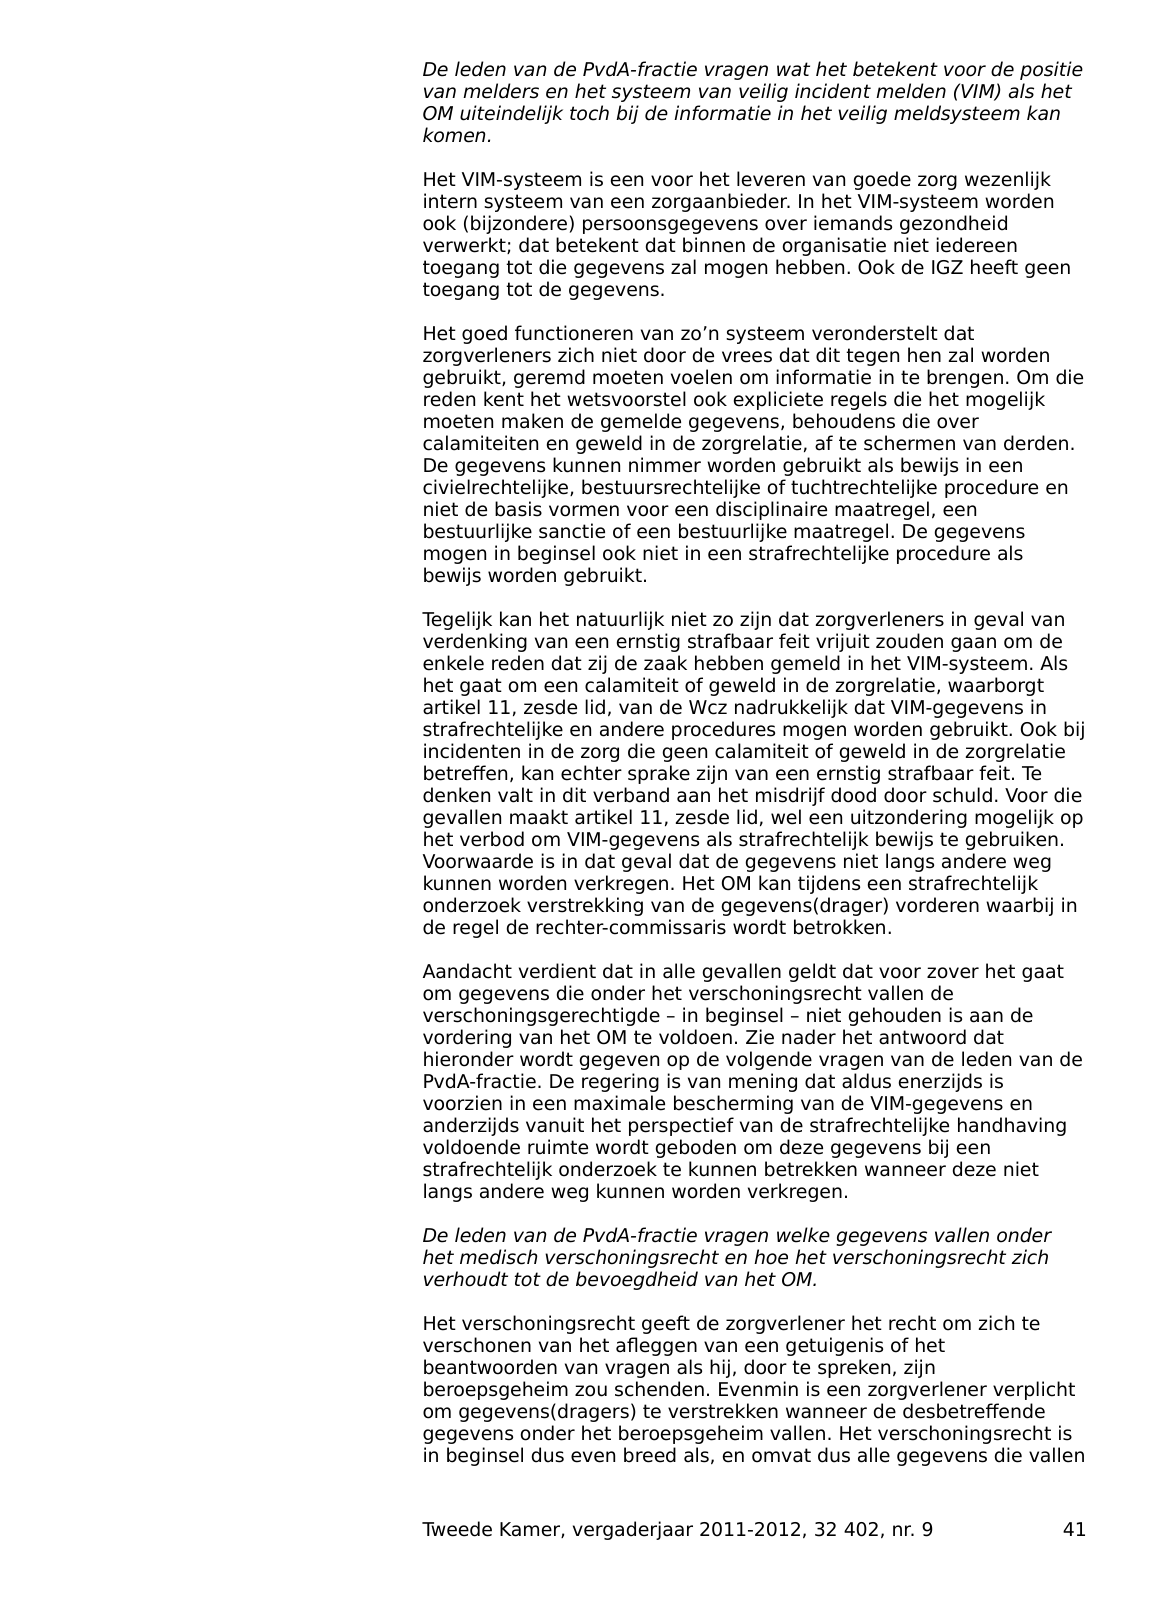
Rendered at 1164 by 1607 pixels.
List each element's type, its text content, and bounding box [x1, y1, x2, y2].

text De leden van de PvdA-fractie vragen welke gegevens vallen onder het medisch verschoningsrecht en hoe het verschoningsrecht zich verhoudt tot de bevoegdheid van het OM. [422, 1225, 1087, 1291]
text Het goed functioneren van zo’n systeem veronderstelt dat zorgverleners zich niet door de vrees dat dit tegen hen zal worden gebruikt, geremd moeten voelen om informatie in te brengen. Om die reden kent het wetsvoorstel ook expliciete regels die het mogelijk moeten maken de gemelde gegevens, behoudens die over calamiteiten en geweld in de zorgrelatie, af te schermen van derden. De gegevens kunnen nimmer worden gebruikt als bewijs in een civielrechtelijke, bestuursrechtelijke of tuchtrechtelijke procedure en niet de basis vormen voor een disciplinaire maatregel, een bestuurlijke sanctie of een bestuurlijke maatregel. De gegevens mogen in beginsel ook niet in een strafrechtelijke procedure als bewijs worden gebruikt. [422, 323, 1087, 587]
text Tegelijk kan het natuurlijk niet zo zijn dat zorgverleners in geval van verdenking van een ernstig strafbaar feit vrijuit zouden gaan om de enkele reden dat zij de zaak hebben gemeld in het VIM-systeem. Als het gaat om een calamiteit of geweld in de zorgrelatie, waarborgt artikel 11, zesde lid, van de Wcz nadrukkelijk dat VIM-gegevens in strafrechtelijke en andere procedures mogen worden gebruikt. Ook bij incidenten in de zorg die geen calamiteit of geweld in de zorgrelatie betreffen, kan echter sprake zijn van een ernstig strafbaar feit. Te denken valt in dit verband aan het misdrijf dood door schuld. Voor die gevallen maakt artikel 11, zesde lid, wel een uitzondering mogelijk op het verbod om VIM-gegevens als strafrechtelijk bewijs te gebruiken. Voorwaarde is in dat geval dat de gegevens niet langs andere weg kunnen worden verkregen. Het OM kan tijdens een strafrechtelijk onderzoek verstrekking van de gegevens(drager) vorderen waarbij in de regel de rechter-commissaris wordt betrokken. [422, 609, 1087, 939]
text Het VIM-systeem is een voor het leveren van goede zorg wezenlijk intern systeem van een zorgaanbieder. In het VIM-systeem worden ook (bijzondere) persoonsgegevens over iemands gezondheid verwerkt; dat betekent dat binnen de organisatie niet iedereen toegang tot die gegevens zal mogen hebben. Ook de IGZ heeft geen toegang tot de gegevens. [422, 169, 1087, 301]
text De leden van de PvdA-fractie vragen wat het betekent voor de positie van melders en het systeem van veilig incident melden (VIM) als het OM uiteindelijk toch bij de informatie in het veilig meldsysteem kan komen. [422, 59, 1087, 147]
text Aandacht verdient dat in alle gevallen geldt dat voor zover het gaat om gegevens die onder het verschoningsrecht vallen de verschoningsgerechtigde – in beginsel – niet gehouden is aan de vordering van het OM te voldoen. Zie nader het antwoord dat hieronder wordt gegeven op de volgende vragen van de leden van de PvdA-fractie. De regering is van mening dat aldus enerzijds is voorzien in een maximale bescherming van de VIM-gegevens en anderzijds vanuit het perspectief van de strafrechtelijke handhaving voldoende ruimte wordt geboden om deze gegevens bij een strafrechtelijk onderzoek te kunnen betrekken wanneer deze niet langs andere weg kunnen worden verkregen. [422, 961, 1087, 1203]
text Het verschoningsrecht geeft de zorgverlener het recht om zich te verschonen van het afleggen van een getuigenis of het beantwoorden van vragen als hij, door te spreken, zijn beroepsgeheim zou schenden. Evenmin is een zorgverlener verplicht om gegevens(dragers) te verstrekken wanneer de desbetreffende gegevens onder het beroepsgeheim vallen. Het verschoningsrecht is in beginsel dus even breed als, en omvat dus alle gegevens die vallen [422, 1313, 1087, 1467]
